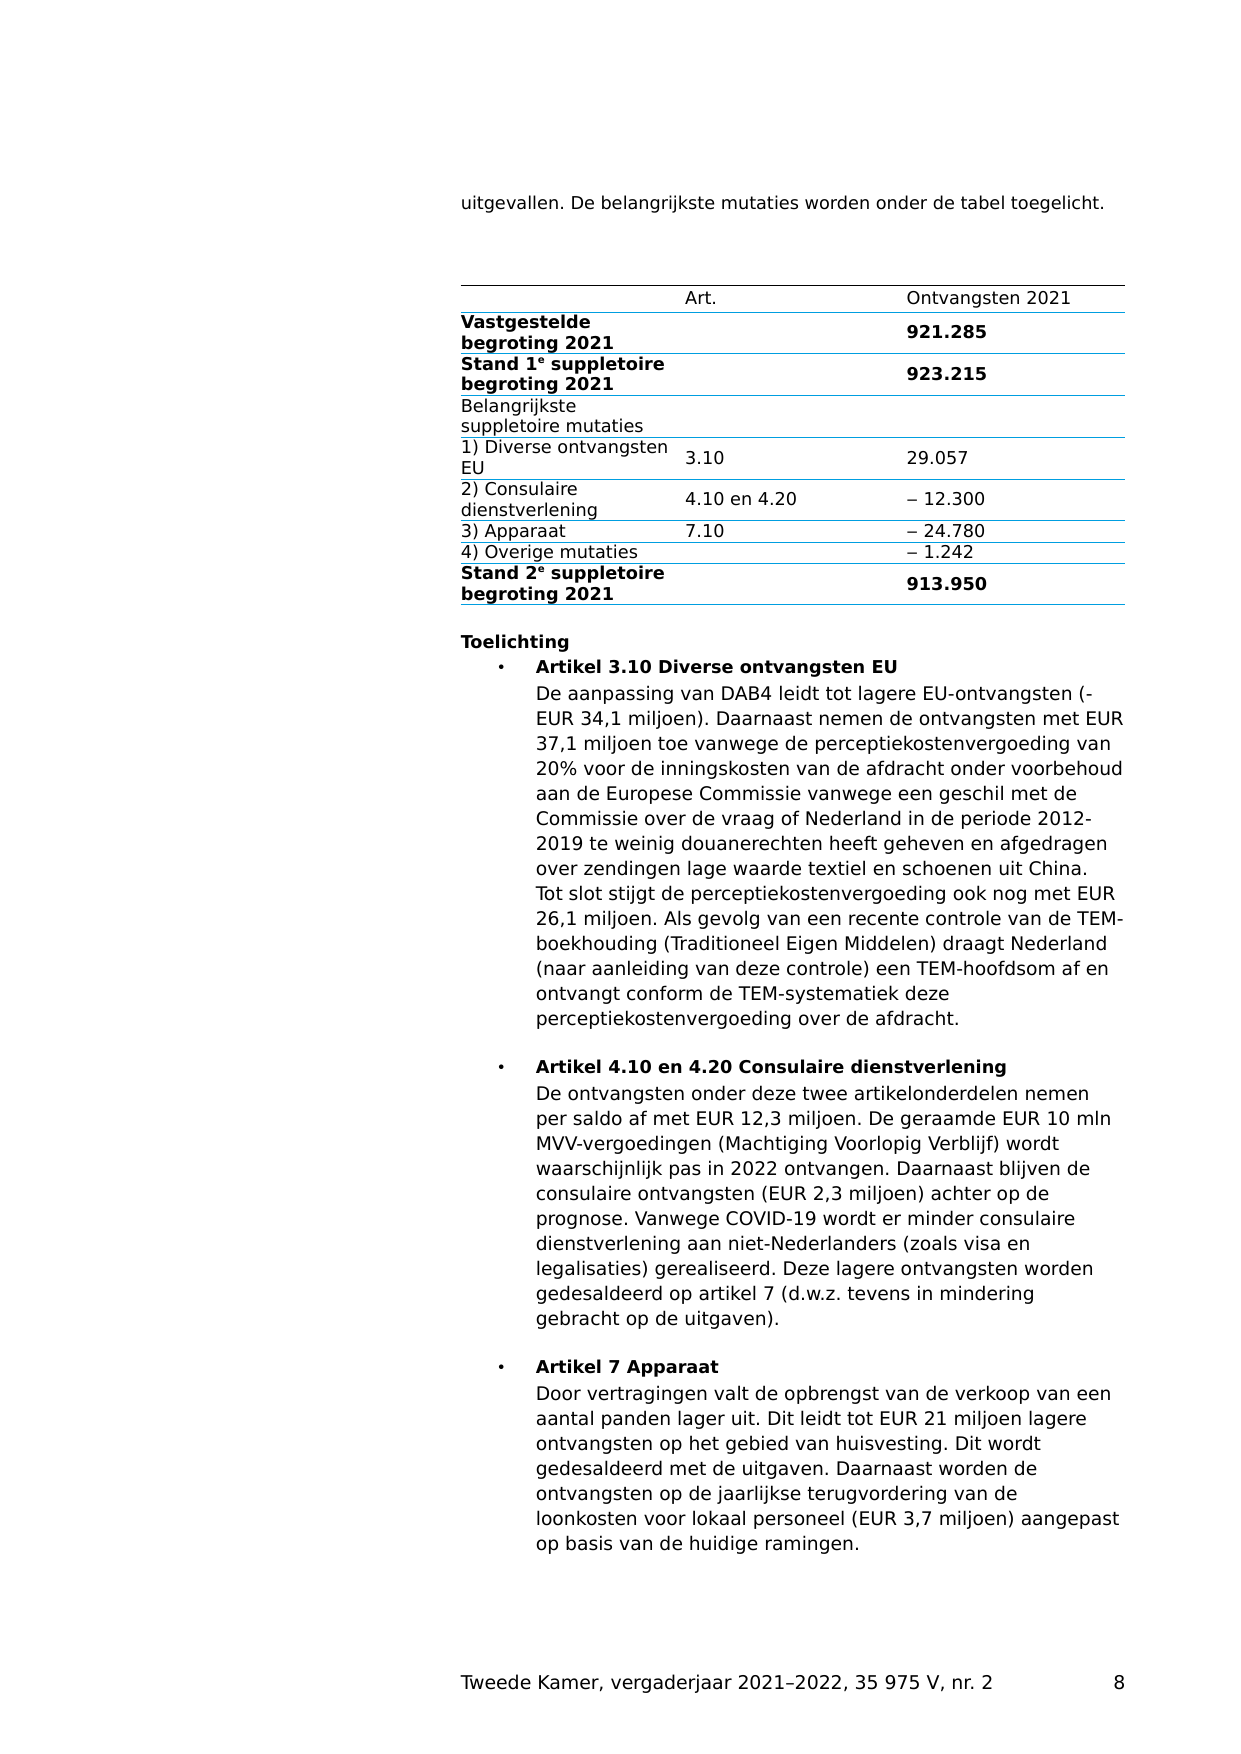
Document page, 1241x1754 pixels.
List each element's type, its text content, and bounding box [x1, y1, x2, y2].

table_cell ‒ 1.242 [904, 543, 1125, 563]
table_cell [682, 313, 903, 353]
table_cell Stand 1e suppletoire begroting 2021 [461, 354, 682, 395]
table_cell 923.215 [904, 354, 1125, 395]
list De aanpassing van DAB4 leidt tot lagere EU-ontvangsten (-EUR 34,1 miljoen). Daarnaast nemen de ontvangsten met EUR 37,1 miljoen toe vanwege de perceptiekostenvergoeding van 20% voor de inningskosten van de afdracht onder voorbehoud aan de Europese Commissie vanwege een geschil met de Commissie over de vraag of Nederland in de periode 2012-2019 te weinig douanerechten heeft geheven en afgedragen over zendingen lage waarde textiel en schoenen uit China. [498, 680, 1125, 880]
table_cell Ontvangsten 2021 [904, 286, 1125, 311]
table_cell 2) Consulaire dienstverlening [461, 480, 682, 520]
list De ontvangsten onder deze twee artikelonderdelen nemen per saldo af met EUR 12,3 miljoen. De geraamde EUR 10 mln MVV-vergoedingen (Machtiging Voorlopig Verblijf) wordt waarschijnlijk pas in 2022 ontvangen. Daarnaast blijven de consulaire ontvangsten (EUR 2,3 miljoen) achter op de prognose. Vanwege COVID-19 wordt er minder consulaire dienstverlening aan niet-Nederlanders (zoals visa en legalisaties) gerealiseerd. Deze lagere ontvangsten worden gedesaldeerd op artikel 7 (d.w.z. tevens in mindering gebracht op de uitgaven). [498, 1080, 1125, 1355]
table_cell [682, 564, 903, 604]
table_cell Belangrijkste suppletoire mutaties [461, 396, 682, 437]
table_cell [904, 396, 1125, 437]
table_cell ‒ 12.300 [904, 480, 1125, 520]
table_cell 921.285 [904, 313, 1125, 353]
list Tot slot stijgt de perceptiekostenvergoeding ook nog met EUR 26,1 miljoen. Als gevolg van een recente controle van de TEM-boekhouding (Traditioneel Eigen Middelen) draagt Nederland (naar aanleiding van deze controle) een TEM-hoofdsom af en ontvangt conform de TEM-systematiek deze perceptiekostenvergoeding over de afdracht. [498, 880, 1125, 1055]
table_cell [682, 354, 903, 395]
table_header Tabel 6 Belangrijkste suppletoire ontvangstenmutaties 2021 (Tweede suppletoire begroting) (Bedragen x € 1.000) [461, 237, 1125, 284]
table_cell ‒ 24.780 [904, 521, 1125, 541]
list Artikel 4.10 en 4.20 Consulaire dienstverlening [498, 1055, 1125, 1078]
table_cell 3) Apparaat [461, 521, 682, 541]
table_cell Art. [682, 286, 903, 311]
table_cell 1) Diverse ontvangsten EU [461, 438, 682, 478]
table_cell 3.10 [682, 438, 903, 478]
list Artikel 7 Apparaat [498, 1355, 1125, 1378]
table_cell [461, 286, 682, 311]
table_cell [682, 543, 903, 563]
table_cell [682, 396, 903, 437]
table_cell Vastgestelde begroting 2021 [461, 313, 682, 353]
table_cell 913.950 [904, 564, 1125, 604]
text Toelichting [461, 630, 1125, 653]
list Door vertragingen valt de opbrengst van de verkoop van een aantal panden lager uit. Dit leidt tot EUR 21 miljoen lagere ontvangsten op het gebied van huisvesting. Dit wordt gedesaldeerd met de uitgaven. Daarnaast worden de ontvangsten op de jaarlijkse terugvordering van de loonkosten voor lokaal personeel (EUR 3,7 miljoen) aangepast op basis van de huidige ramingen. [498, 1380, 1125, 1555]
table_cell Stand 2e suppletoire begroting 2021 [461, 564, 682, 604]
table_cell 4.10 en 4.20 [682, 480, 903, 520]
table_cell 7.10 [682, 521, 903, 541]
text uitgevallen. De belangrijkste mutaties worden onder de tabel toegelicht. [461, 191, 1125, 214]
table_cell 29.057 [904, 438, 1125, 478]
table_cell 4) Overige mutaties [461, 543, 682, 563]
list Artikel 3.10 Diverse ontvangsten EU [498, 655, 1125, 678]
